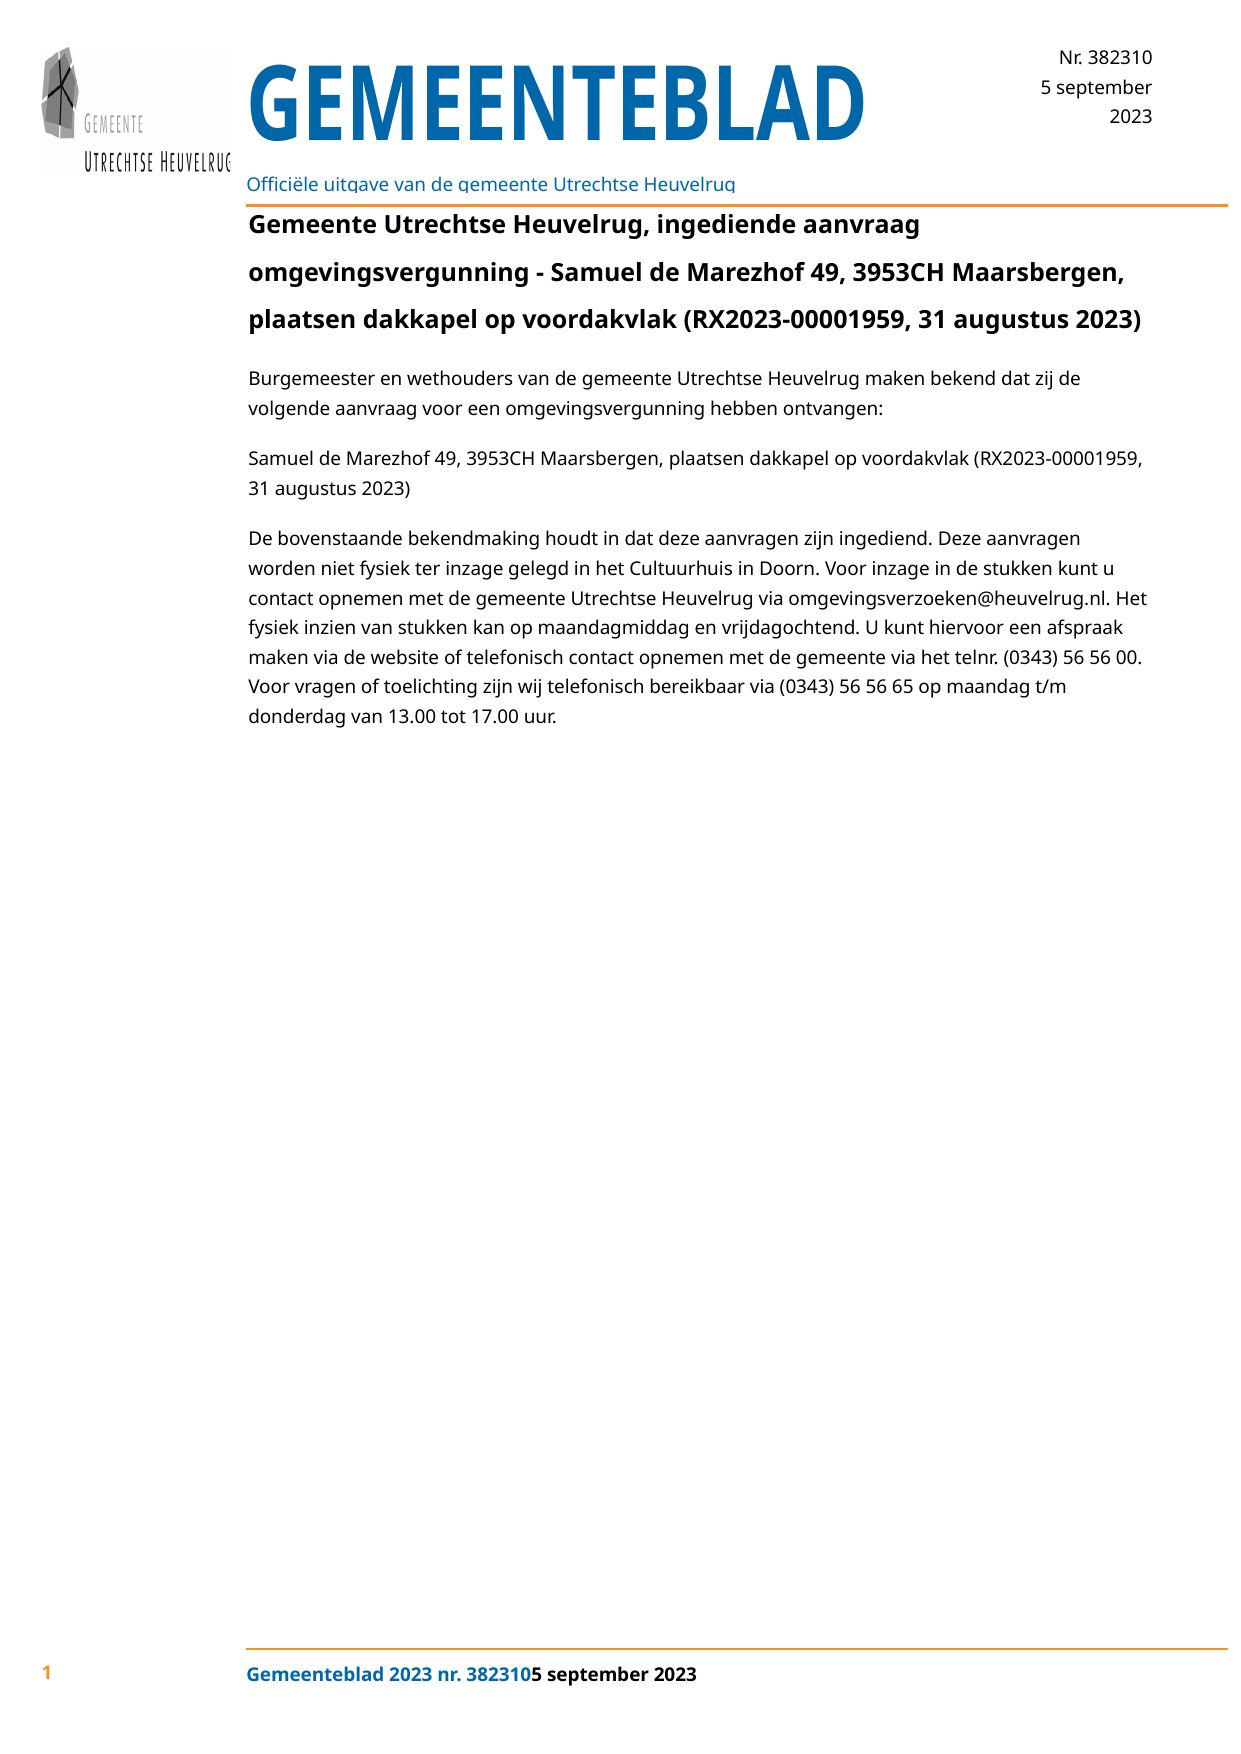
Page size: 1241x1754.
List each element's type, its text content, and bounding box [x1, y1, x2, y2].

text Gemeente Utrechtse Heuvelrug, ingediende aanvraag omgevingsvergunning - Samuel de Marezhof 49, 3953CH Maarsbergen, plaatsen dakkapel op voordakvlak (RX2023-00001959, 31 augustus 2023) [248, 207, 1152, 336]
text Burgemeester en wethouders van de gemeente Utrechtse Heuvelrug maken bekend dat zij de volgende aanvraag voor een omgevingsvergunning hebben ontvangen: [248, 366, 1152, 421]
text De bovenstaande bekendmaking houdt in dat deze aanvragen zijn ingediend. Deze aanvragen worden niet fysiek ter inzage gelegd in het Cultuurhuis in Doorn. Voor inzage in de stukken kunt u contact opnemen met de gemeente Utrechtse Heuvelrug via omgevingsverzoeken@heuvelrug.nl. Het fysiek inzien van stukken kan op maandagmiddag en vrijdagochtend. U kunt hiervoor een afspraak maken via de website of telefonisch contact opnemen met de gemeente via het telnr. (0343) 56 56 00. Voor vragen of toelichting zijn wij telefonisch bereikbaar via (0343) 56 56 65 op maandag t/m donderdag van 13.00 tot 17.00 uur. [248, 526, 1152, 729]
picture [41, 47, 231, 172]
text Samuel de Marezhof 49, 3953CH Maarsbergen, plaatsen dakkapel op voordakvlak (RX2023-00001959, 31 augustus 2023) [248, 446, 1152, 501]
